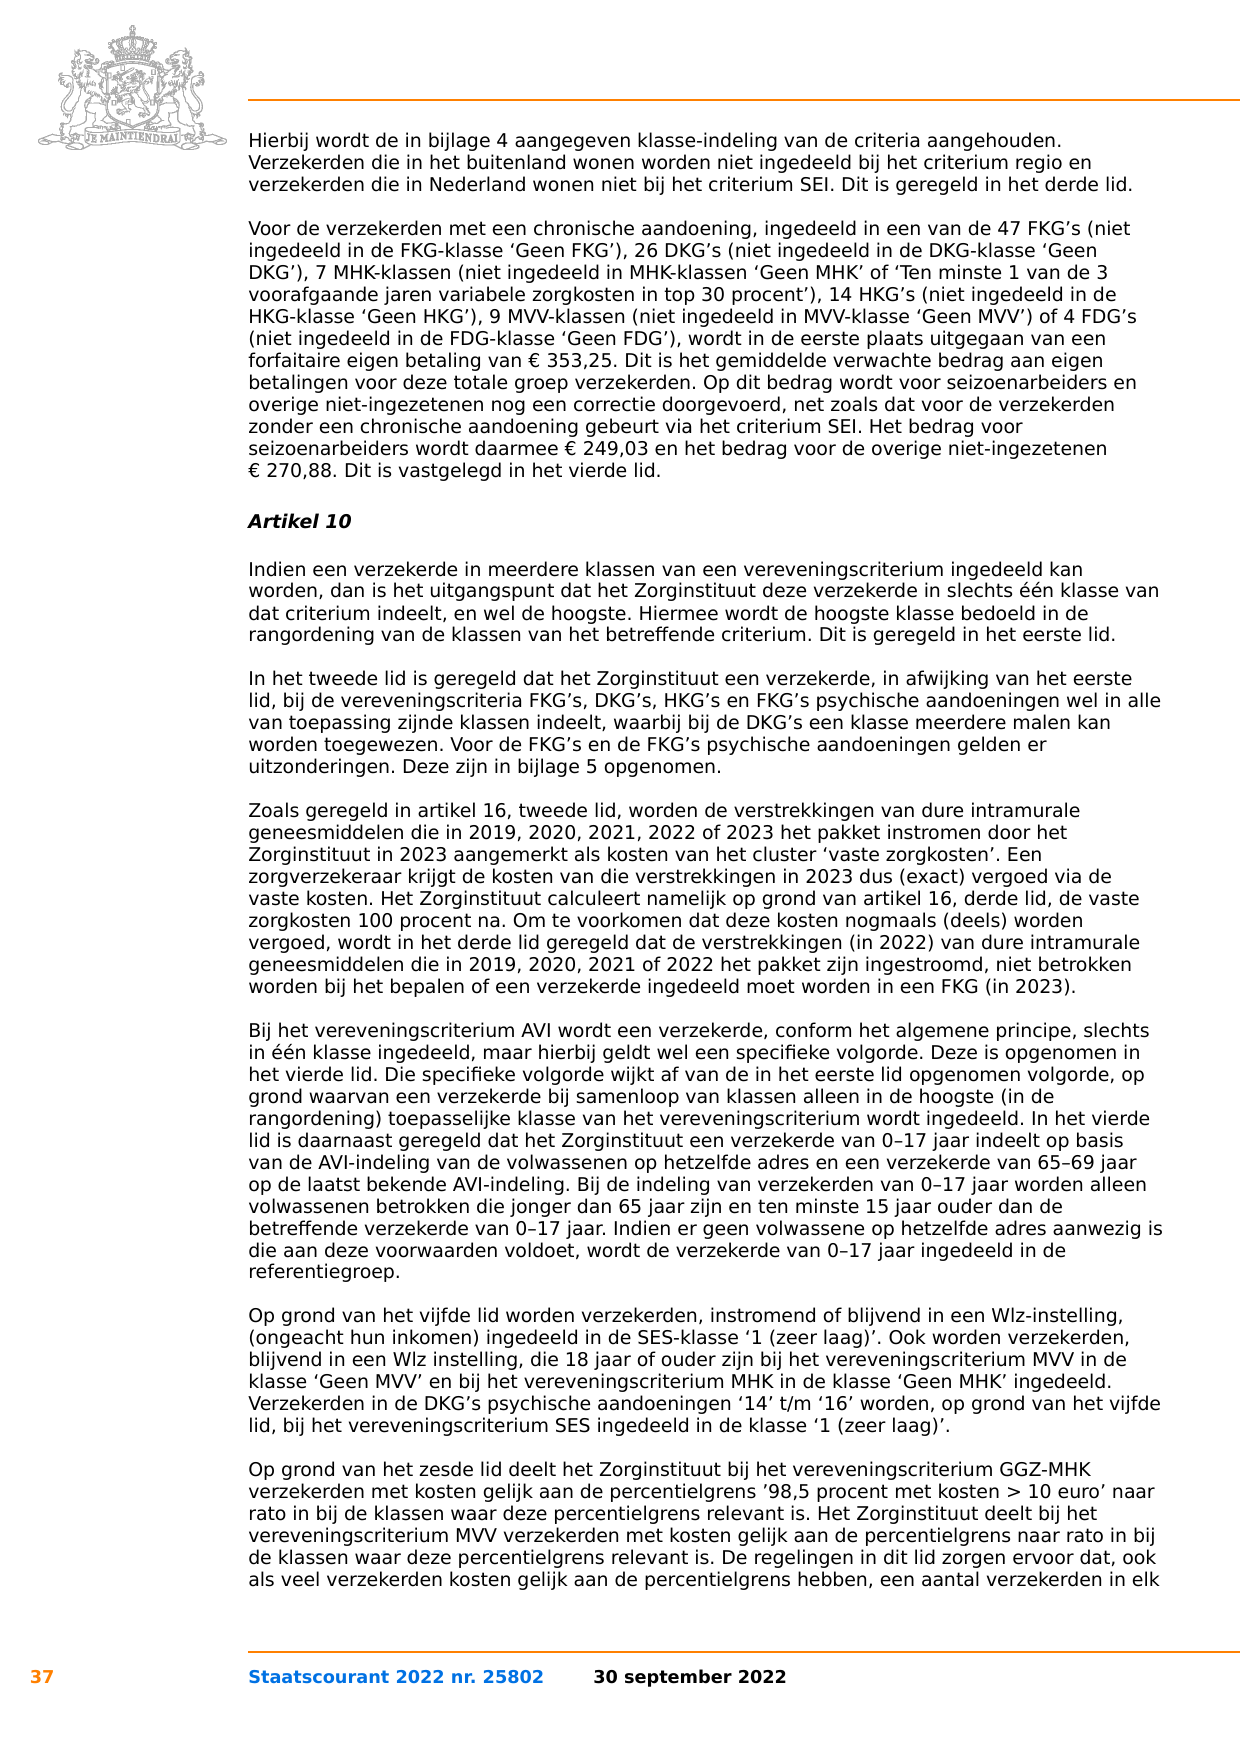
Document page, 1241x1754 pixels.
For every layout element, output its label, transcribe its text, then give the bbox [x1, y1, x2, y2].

text Bij het vereveningscriterium AVI wordt een verzekerde, conform het algemene principe, slechts in één klasse ingedeeld, maar hierbij geldt wel een specifieke volgorde. Deze is opgenomen in het vierde lid. Die specifieke volgorde wijkt af van de in het eerste lid opgenomen volgorde, op grond waarvan een verzekerde bij samenloop van klassen alleen in de hoogste (in de rangordening) toepasselijke klasse van het vereveningscriterium wordt ingedeeld. In het vierde lid is daarnaast geregeld dat het Zorginstituut een verzekerde van 0–17 jaar indeelt op basis van de AVI-indeling van de volwassenen op hetzelfde adres en een verzekerde van 65–69 jaar op de laatst bekende AVI-indeling. Bij de indeling van verzekerden van 0–17 jaar worden alleen volwassenen betrokken die jonger dan 65 jaar zijn en ten minste 15 jaar ouder dan de betreffende verzekerde van 0–17 jaar. Indien er geen volwassene op hetzelfde adres aanwezig is die aan deze voorwaarden voldoet, wordt de verzekerde van 0–17 jaar ingedeeld in de referentiegroep. [248, 1020, 1163, 1283]
text Op grond van het vijfde lid worden verzekerden, instromend of blijvend in een Wlz-instelling, (ongeacht hun inkomen) ingedeeld in de SES-klasse ‘1 (zeer laag)’. Ook worden verzekerden, blijvend in een Wlz instelling, die 18 jaar of ouder zijn bij het vereveningscriterium MVV in de klasse ‘Geen MVV’ en bij het vereveningscriterium MHK in de klasse ‘Geen MHK’ ingedeeld. Verzekerden in de DKG’s psychische aandoeningen ‘14’ t/m ‘16’ worden, op grond van het vijfde lid, bij het vereveningscriterium SES ingedeeld in de klasse ‘1 (zeer laag)’. [248, 1305, 1163, 1437]
text Indien een verzekerde in meerdere klassen van een vereveningscriterium ingedeeld kan worden, dan is het uitgangspunt dat het Zorginstituut deze verzekerde in slechts één klasse van dat criterium indeelt, en wel de hoogste. Hiermee wordt de hoogste klasse bedoeld in de rangordening van de klassen van het betreffende criterium. Dit is geregeld in het eerste lid. [248, 558, 1163, 646]
subtitle Artikel 10 [248, 511, 1163, 533]
text Op grond van het zesde lid deelt het Zorginstituut bij het vereveningscriterium GGZ-MHK verzekerden met kosten gelijk aan de percentielgrens ’98,5 procent met kosten > 10 euro’ naar rato in bij de klassen waar deze percentielgrens relevant is. Het Zorginstituut deelt bij het vereveningscriterium MVV verzekerden met kosten gelijk aan de percentielgrens naar rato in bij de klassen waar deze percentielgrens relevant is. De regelingen in dit lid zorgen ervoor dat, ook als veel verzekerden kosten gelijk aan de percentielgrens hebben, een aantal verzekerden in elk [248, 1459, 1163, 1591]
text Zoals geregeld in artikel 16, tweede lid, worden de verstrekkingen van dure intramurale geneesmiddelen die in 2019, 2020, 2021, 2022 of 2023 het pakket instromen door het Zorginstituut in 2023 aangemerkt als kosten van het cluster ‘vaste zorgkosten’. Een zorgverzekeraar krijgt de kosten van die verstrekkingen in 2023 dus (exact) vergoed via de vaste kosten. Het Zorginstituut calculeert namelijk op grond van artikel 16, derde lid, de vaste zorgkosten 100 procent na. Om te voorkomen dat deze kosten nogmaals (deels) worden vergoed, wordt in het derde lid geregeld dat de verstrekkingen (in 2022) van dure intramurale geneesmiddelen die in 2019, 2020, 2021 of 2022 het pakket zijn ingestroomd, niet betrokken worden bij het bepalen of een verzekerde ingedeeld moet worden in een FKG (in 2023). [248, 800, 1163, 998]
text Voor de verzekerden met een chronische aandoening, ingedeeld in een van de 47 FKG’s (niet ingedeeld in de FKG-klasse ‘Geen FKG’), 26 DKG’s (niet ingedeeld in de DKG-klasse ‘Geen DKG’), 7 MHK-klassen (niet ingedeeld in MHK-klassen ‘Geen MHK’ of ‘Ten minste 1 van de 3 voorafgaande jaren variabele zorgkosten in top 30 procent’), 14 HKG’s (niet ingedeeld in de HKG-klasse ‘Geen HKG’), 9 MVV-klassen (niet ingedeeld in MVV-klasse ‘Geen MVV’) of 4 FDG’s (niet ingedeeld in de FDG-klasse ‘Geen FDG’), wordt in de eerste plaats uitgegaan van een forfaitaire eigen betaling van € 353,25. Dit is het gemiddelde verwachte bedrag aan eigen betalingen voor deze totale groep verzekerden. Op dit bedrag wordt voor seizoenarbeiders en overige niet-ingezetenen nog een correctie doorgevoerd, net zoals dat voor de verzekerden zonder een chronische aandoening gebeurt via het criterium SEI. Het bedrag voor seizoenarbeiders wordt daarmee € 249,03 en het bedrag voor de overige niet-ingezetenen € 270,88. Dit is vastgelegd in het vierde lid. [248, 218, 1163, 481]
text In het tweede lid is geregeld dat het Zorginstituut een verzekerde, in afwijking van het eerste lid, bij de vereveningscriteria FKG’s, DKG’s, HKG’s en FKG’s psychische aandoeningen wel in alle van toepassing zijnde klassen indeelt, waarbij bij de DKG’s een klasse meerdere malen kan worden toegewezen. Voor de FKG’s en de FKG’s psychische aandoeningen gelden er uitzonderingen. Deze zijn in bijlage 5 opgenomen. [248, 668, 1163, 778]
picture [38, 25, 227, 150]
text Hierbij wordt de in bijlage 4 aangegeven klasse-indeling van de criteria aangehouden. Verzekerden die in het buitenland wonen worden niet ingedeeld bij het criterium regio en verzekerden die in Nederland wonen niet bij het criterium SEI. Dit is geregeld in het derde lid. [248, 130, 1163, 196]
